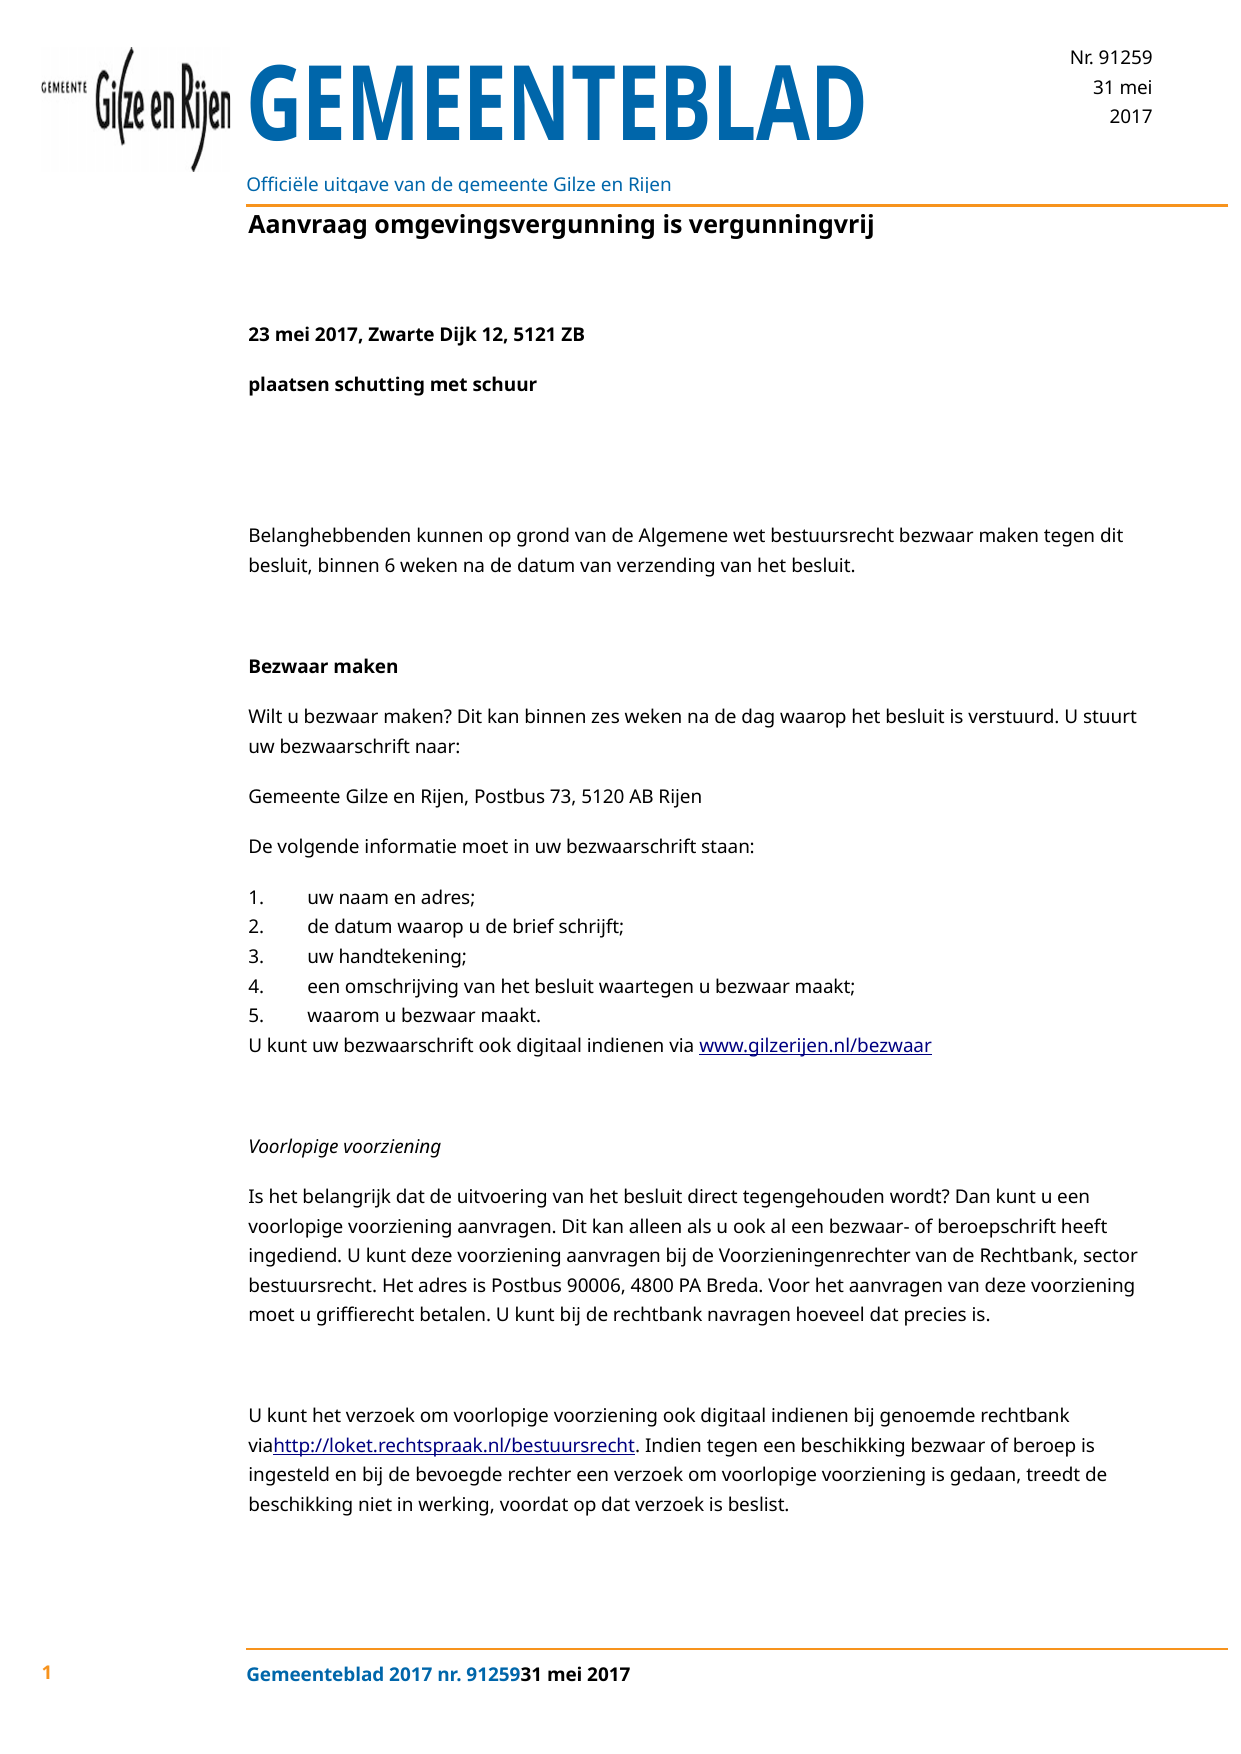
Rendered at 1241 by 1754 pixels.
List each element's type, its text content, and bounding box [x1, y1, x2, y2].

text Wilt u bezwaar maken? Dit kan binnen zes weken na de dag waarop het besluit is verstuurd. U stuurt uw bezwaarschrift naar: [248, 703, 1152, 758]
text U kunt uw bezwaarschrift ook digitaal indienen via www.gilzerijen.nl/bezwaar [248, 1032, 1152, 1058]
text Aanvraag omgevingsvergunning is vergunningvrij [248, 207, 1152, 241]
picture [41, 47, 231, 172]
list uw naam en adres; [248, 884, 1152, 910]
text 23 mei 2017, Zwarte Dijk 12, 5121 ZB [248, 321, 1152, 346]
text Bezwaar maken [248, 653, 1152, 678]
text Gemeente Gilze en Rijen, Postbus 73, 5120 AB Rijen [248, 783, 1152, 809]
list een omschrijving van het besluit waartegen u bezwaar maakt; [248, 973, 1152, 998]
text De volgende informatie moet in uw bezwaarschrift staan: [248, 834, 1152, 859]
text U kunt het verzoek om voorlopige voorziening ook digitaal indienen bij genoemde rechtbank viahttp://loket.rechtspraak.nl/bestuursrecht. Indien tegen een beschikking bezwaar of beroep is ingesteld en bij de bevoegde rechter een verzoek om voorlopige voorziening is gedaan, treedt de beschikking niet in werking, voordat op dat verzoek is beslist. [248, 1402, 1152, 1517]
text Belanghebbenden kunnen op grond van de Algemene wet bestuursrecht bezwaar maken tegen dit besluit, binnen 6 weken na de datum van verzending van het besluit. [248, 522, 1152, 578]
text Is het belangrijk dat de uitvoering van het besluit direct tegengehouden wordt? Dan kunt u een voorlopige voorziening aanvragen. Dit kan alleen als u ook al een bezwaar- of beroepschrift heeft ingediend. U kunt deze voorziening aanvragen bij de Voorzieningenrechter van de Rechtbank, sector bestuursrecht. Het adres is Postbus 90006, 4800 PA Breda. Voor het aanvragen van deze voorziening moet u griffierecht betalen. U kunt bij de rechtbank navragen hoeveel dat precies is. [248, 1183, 1152, 1327]
list de datum waarop u de brief schrijft; [248, 914, 1152, 939]
text Voorlopige voorziening [248, 1133, 1152, 1158]
text plaatsen schutting met schuur [248, 371, 1152, 397]
list uw handtekening; [248, 943, 1152, 969]
list waarom u bezwaar maakt. [248, 1002, 1152, 1028]
